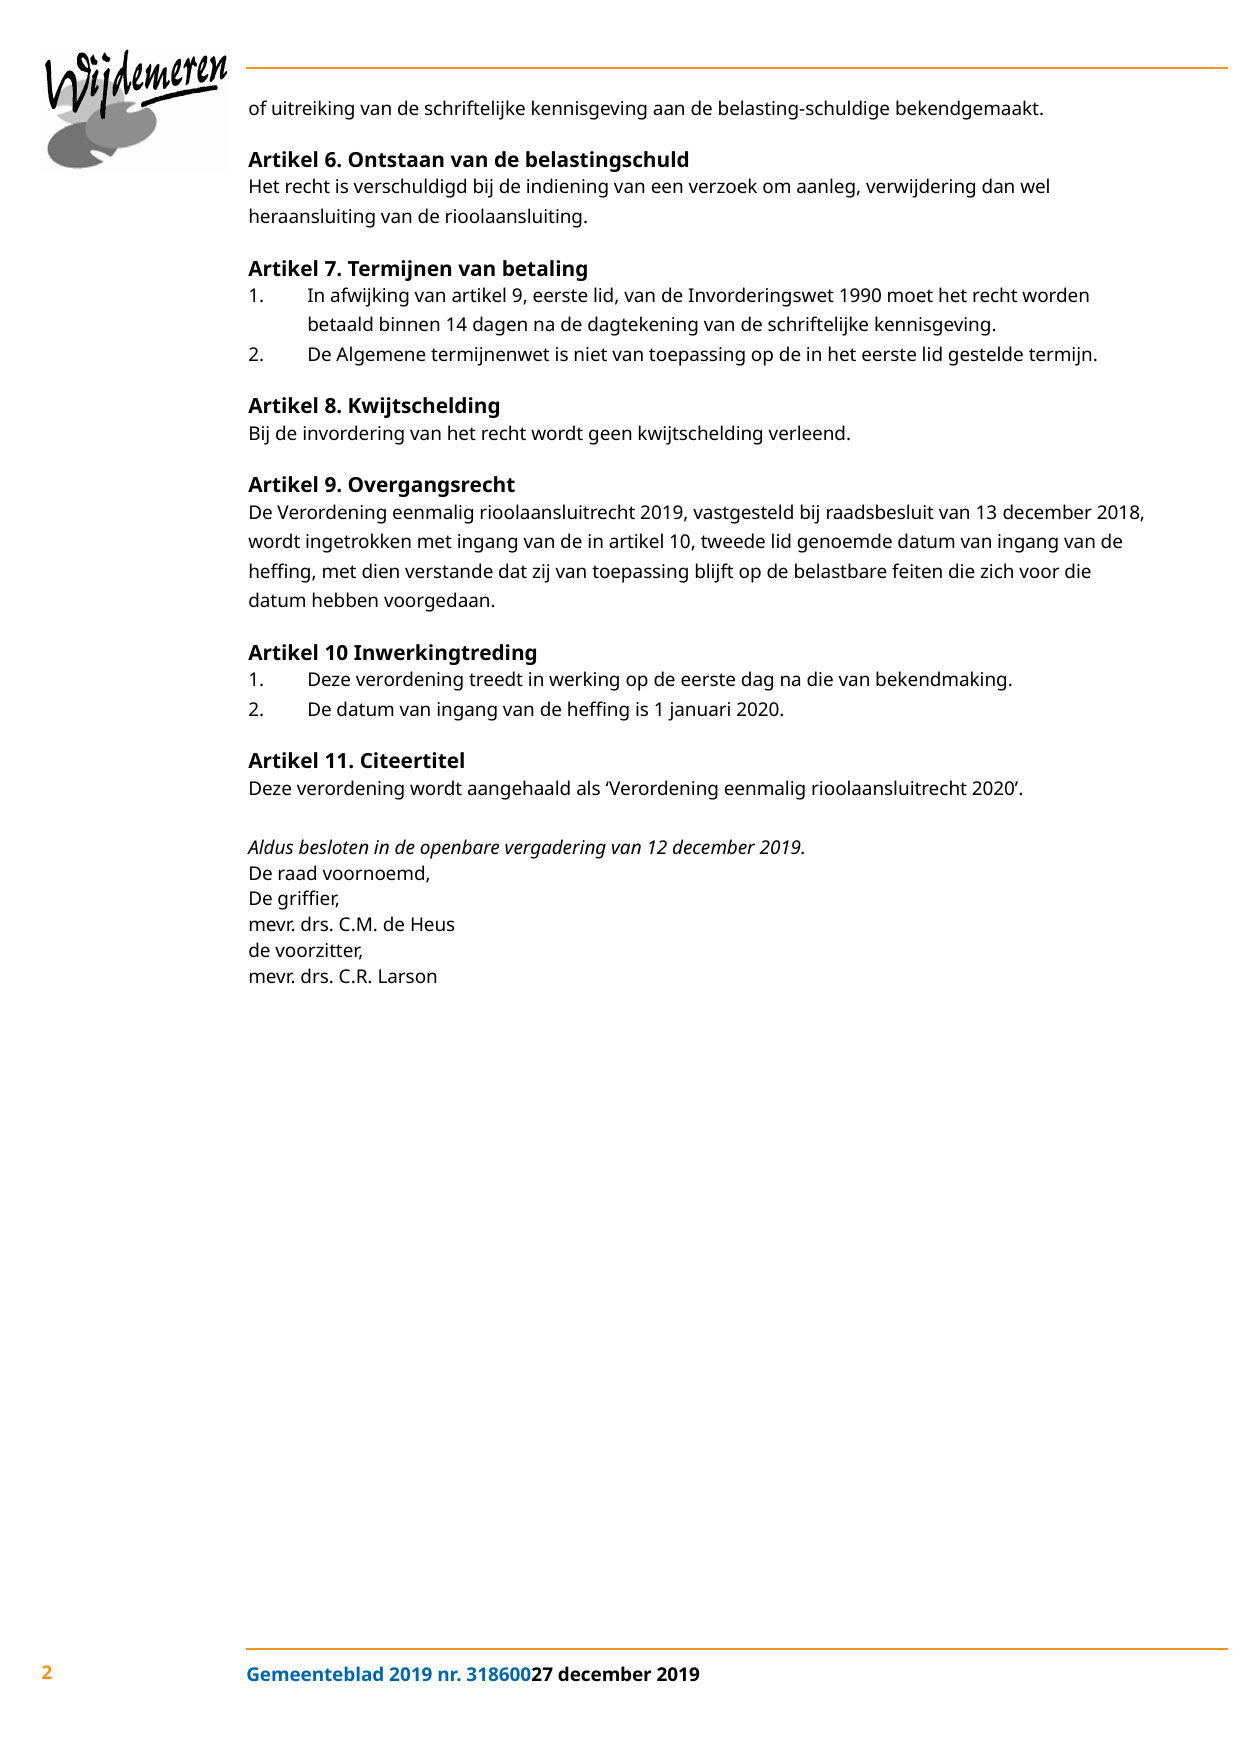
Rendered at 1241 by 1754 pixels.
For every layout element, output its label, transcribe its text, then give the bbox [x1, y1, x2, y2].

text mevr. drs. C.R. Larson [248, 963, 1152, 988]
text Artikel 7. Termijnen van betaling [248, 254, 1152, 282]
text Artikel 11. Citeertitel [248, 747, 1152, 775]
text De Verordening eenmalig rioolaansluitrecht 2019, vastgesteld bij raadsbesluit van 13 december 2018, wordt ingetrokken met ingang van de in artikel 10, tweede lid genoemde datum van ingang van de heffing, met dien verstande dat zij van toepassing blijft op de belastbare feiten die zich voor die datum hebben voorgedaan. [248, 499, 1152, 613]
text mevr. drs. C.M. de Heus [248, 911, 1152, 937]
text Aldus besloten in de openbare vergadering van 12 december 2019. [248, 834, 1152, 860]
list De datum van ingang van de heffing is 1 januari 2020. [248, 696, 1152, 722]
text Artikel 9. Overgangsrecht [248, 471, 1152, 499]
list De Algemene termijnenwet is niet van toepassing op de in het eerste lid gestelde termijn. [248, 341, 1152, 367]
text of uitreiking van de schriftelijke kennisgeving aan de belasting-schuldige bekendgemaakt. [248, 95, 1152, 121]
text Artikel 10 Inwerkingtreding [248, 638, 1152, 667]
list In afwijking van artikel 9, eerste lid, van de Invorderingswet 1990 moet het recht worden betaald binnen 14 dagen na de dagtekening van de schriftelijke kennisgeving. [248, 282, 1152, 337]
picture [41, 47, 231, 172]
text Deze verordening wordt aangehaald als ‘Verordening eenmalig rioolaansluitrecht 2020’. [248, 775, 1152, 801]
text Artikel 8. Kwijtschelding [248, 392, 1152, 420]
text De raad voornoemd, [248, 860, 1152, 886]
list Deze verordening treedt in werking op de eerste dag na die van bekendmaking. [248, 667, 1152, 692]
text Artikel 6. Ontstaan van de belastingschuld [248, 145, 1152, 174]
text De griffier, [248, 886, 1152, 911]
text Bij de invordering van het recht wordt geen kwijtschelding verleend. [248, 420, 1152, 446]
text de voorzitter, [248, 937, 1152, 963]
text Het recht is verschuldigd bij de indiening van een verzoek om aanleg, verwijdering dan wel heraansluiting van de rioolaansluiting. [248, 174, 1152, 229]
